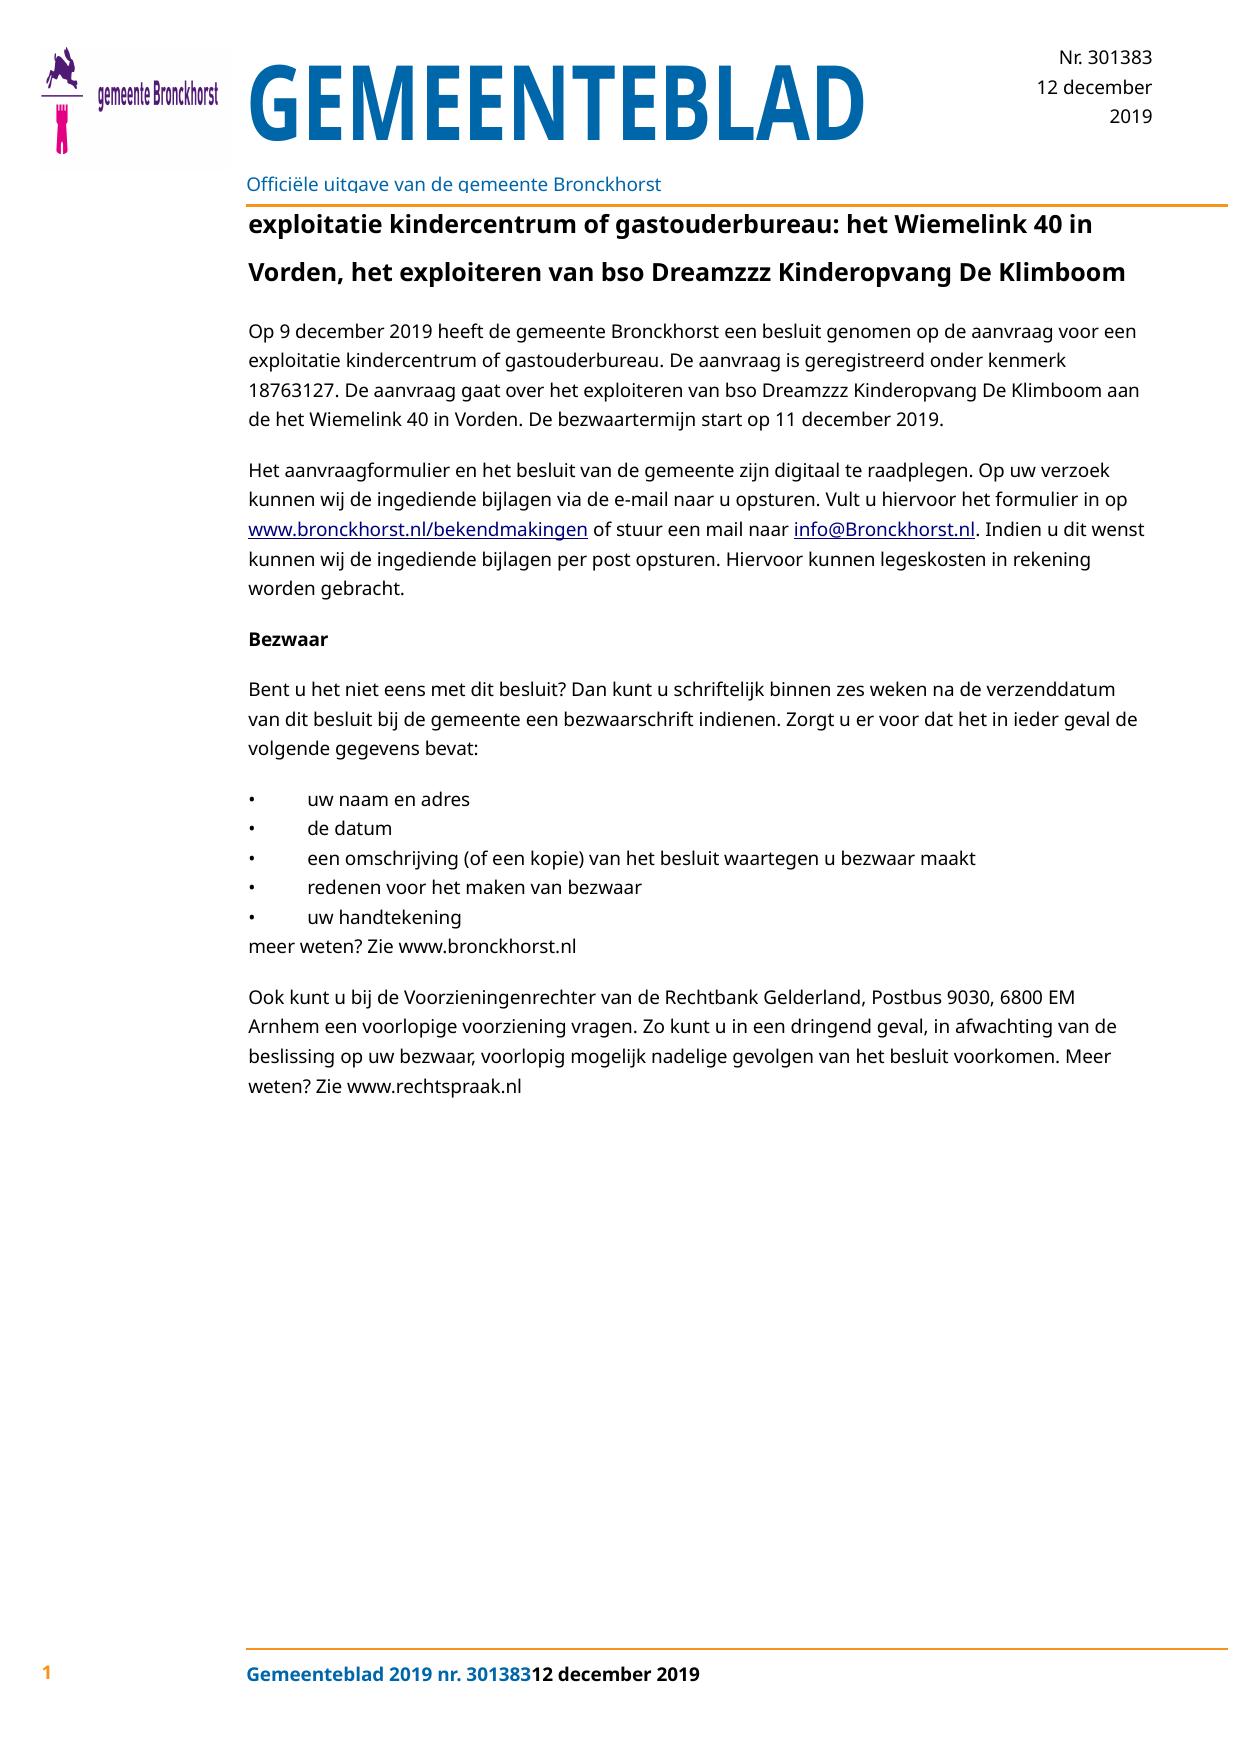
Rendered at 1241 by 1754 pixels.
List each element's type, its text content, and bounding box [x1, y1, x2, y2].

list redenen voor het maken van bezwaar [248, 874, 1152, 900]
list uw naam en adres [248, 786, 1152, 812]
list een omschrijving (of een kopie) van het besluit waartegen u bezwaar maakt [248, 845, 1152, 871]
text Bent u het niet eens met dit besluit? Dan kunt u schriftelijk binnen zes weken na de verzenddatum van dit besluit bij de gemeente een bezwaarschrift indienen. Zorgt u er voor dat het in ieder geval de volgende gegevens bevat: [248, 676, 1152, 761]
text Bezwaar [248, 626, 1152, 652]
text Het aanvraagformulier en het besluit van de gemeente zijn digitaal te raadplegen. Op uw verzoek kunnen wij de ingediende bijlagen via de e-mail naar u opsturen. Vult u hiervoor het formulier in op www.bronckhorst.nl/bekendmakingen of stuur een mail naar info@Bronckhorst.nl. Indien u dit wenst kunnen wij de ingediende bijlagen per post opsturen. Hiervoor kunnen legeskosten in rekening worden gebracht. [248, 457, 1152, 601]
list de datum [248, 815, 1152, 841]
text meer weten? Zie www.bronckhorst.nl [248, 934, 1152, 959]
text exploitatie kindercentrum of gastouderbureau: het Wiemelink 40 in Vorden, het exploiteren van bso Dreamzzz Kinderopvang De Klimboom [248, 207, 1152, 288]
text Op 9 december 2019 heeft de gemeente Bronckhorst een besluit genomen op de aanvraag voor een exploitatie kindercentrum of gastouderbureau. De aanvraag is geregistreerd onder kenmerk 18763127. De aanvraag gaat over het exploiteren van bso Dreamzzz Kinderopvang De Klimboom aan de het Wiemelink 40 in Vorden. De bezwaartermijn start op 11 december 2019. [248, 318, 1152, 432]
text Ook kunt u bij de Voorzieningenrechter van de Rechtbank Gelderland, Postbus 9030, 6800 EM Arnhem een voorlopige voorziening vragen. Zo kunt u in een dringend geval, in afwachting van de beslissing op uw bezwaar, voorlopig mogelijk nadelige gevolgen van het besluit voorkomen. Meer weten? Zie www.rechtspraak.nl [248, 984, 1152, 1099]
picture [41, 47, 231, 172]
list uw handtekening [248, 904, 1152, 930]
